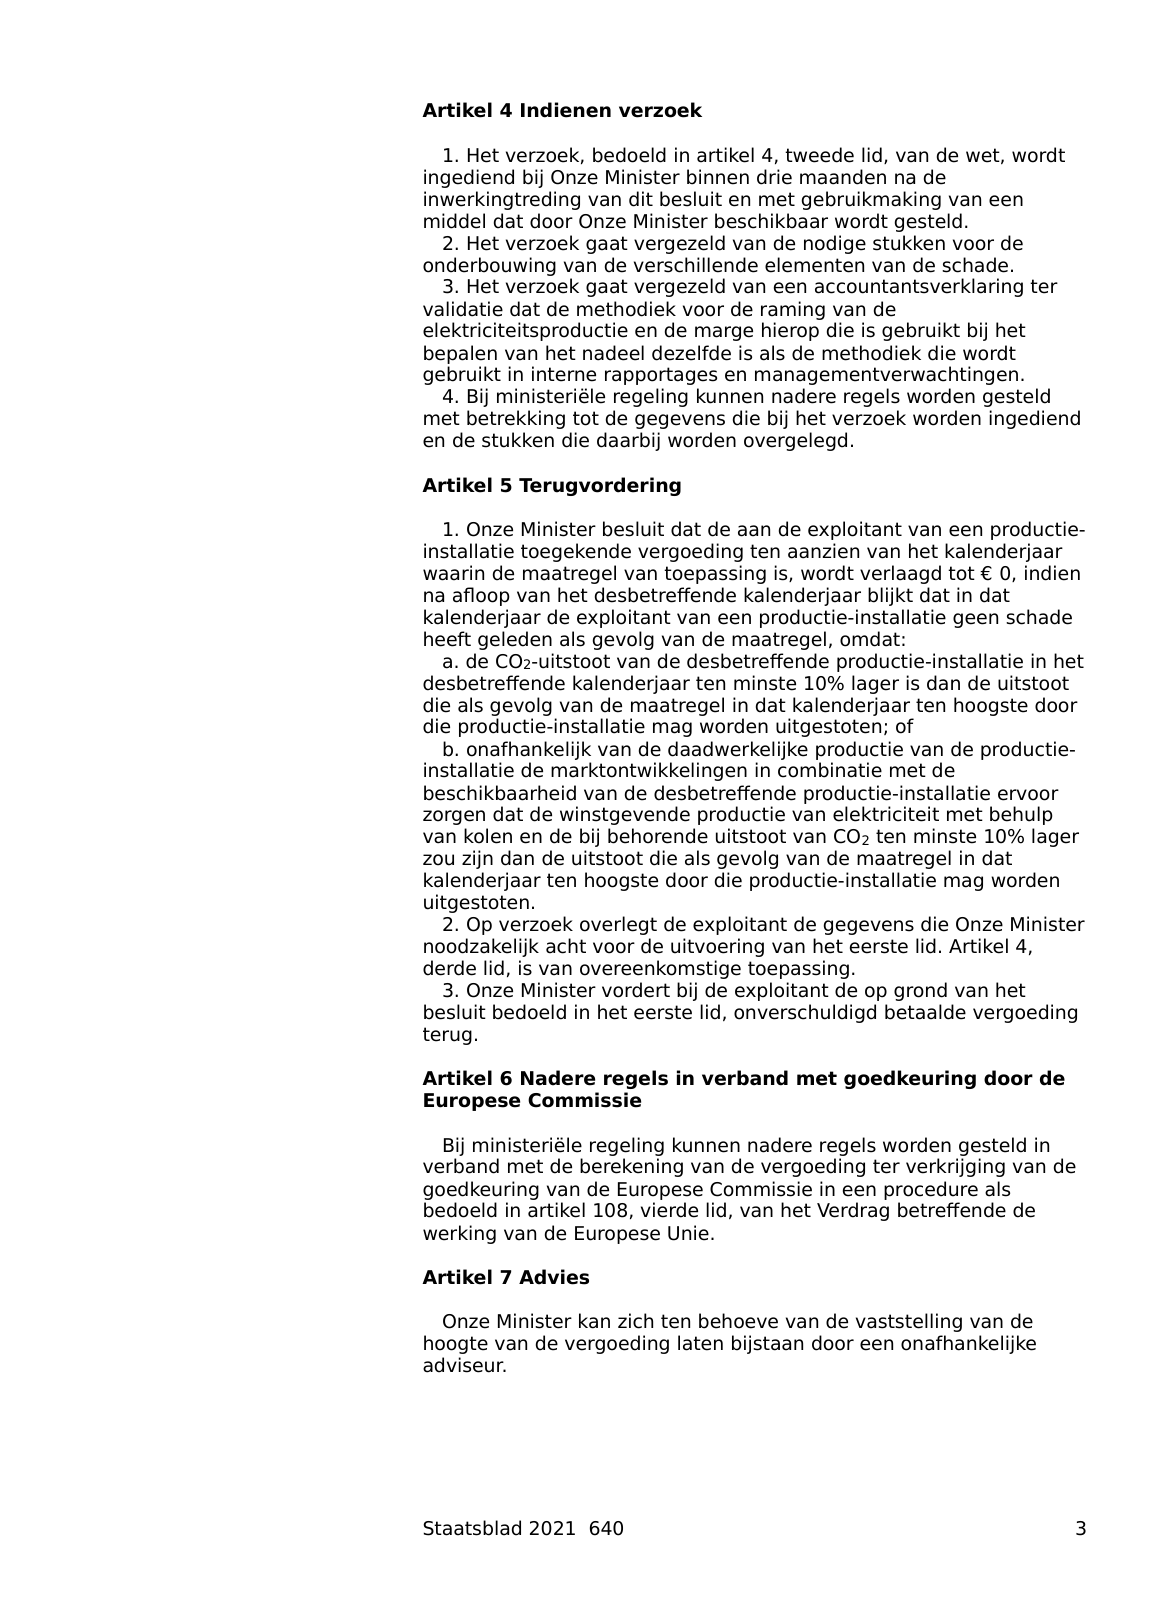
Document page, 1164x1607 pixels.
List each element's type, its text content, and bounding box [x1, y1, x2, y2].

subtitle Artikel 4 Indienen verzoek [422, 100, 1087, 122]
text 3. Onze Minister vordert bij de exploitant de op grond van het besluit bedoeld in het eerste lid, onverschuldigd betaalde vergoeding terug. [422, 980, 1087, 1046]
text 4. Bij ministeriële regeling kunnen nadere regels worden gesteld met betrekking tot de gegevens die bij het verzoek worden ingediend en de stukken die daarbij worden overgelegd. [422, 386, 1087, 452]
text 2. Op verzoek overlegt de exploitant de gegevens die Onze Minister noodzakelijk acht voor de uitvoering van het eerste lid. Artikel 4, derde lid, is van overeenkomstige toepassing. [422, 914, 1087, 980]
text 1. Het verzoek, bedoeld in artikel 4, tweede lid, van de wet, wordt ingediend bij Onze Minister binnen drie maanden na de inwerkingtreding van dit besluit en met gebruikmaking van een middel dat door Onze Minister beschikbaar wordt gesteld. [422, 144, 1087, 232]
subtitle Artikel 6 Nadere regels in verband met goedkeuring door de Europese Commissie [422, 1068, 1087, 1112]
subtitle Artikel 7 Advies [422, 1267, 1087, 1288]
text Onze Minister kan zich ten behoeve van de vaststelling van de hoogte van de vergoeding laten bijstaan door een onafhankelijke adviseur. [422, 1311, 1087, 1377]
text 2. Het verzoek gaat vergezeld van de nodige stukken voor de onderbouwing van de verschillende elementen van de schade. [422, 232, 1087, 276]
subtitle Artikel 5 Terugvordering [422, 474, 1087, 496]
text b. onafhankelijk van de daadwerkelijke productie van de productie-installatie de marktontwikkelingen in combinatie met de beschikbaarheid van de desbetreffende productie-installatie ervoor zorgen dat de winstgevende productie van elektriciteit met behulp van kolen en de bij behorende uitstoot van CO2 ten minste 10% lager zou zijn dan de uitstoot die als gevolg van de maatregel in dat kalenderjaar ten hoogste door die productie-installatie mag worden uitgestoten. [422, 738, 1087, 914]
text Bij ministeriële regeling kunnen nadere regels worden gesteld in verband met de berekening van de vergoeding ter verkrijging van de goedkeuring van de Europese Commissie in een procedure als bedoeld in artikel 108, vierde lid, van het Verdrag betreffende de werking van de Europese Unie. [422, 1134, 1087, 1244]
text 3. Het verzoek gaat vergezeld van een accountantsverklaring ter validatie dat de methodiek voor de raming van de elektriciteitsproductie en de marge hierop die is gebruikt bij het bepalen van het nadeel dezelfde is als de methodiek die wordt gebruikt in interne rapportages en managementverwachtingen. [422, 276, 1087, 386]
text 1. Onze Minister besluit dat de aan de exploitant van een productie-installatie toegekende vergoeding ten aanzien van het kalenderjaar waarin de maatregel van toepassing is, wordt verlaagd tot € 0, indien na afloop van het desbetreffende kalenderjaar blijkt dat in dat kalenderjaar de exploitant van een productie-installatie geen schade heeft geleden als gevolg van de maatregel, omdat: [422, 519, 1087, 651]
text a. de CO2-uitstoot van de desbetreffende productie-installatie in het desbetreffende kalenderjaar ten minste 10% lager is dan de uitstoot die als gevolg van de maatregel in dat kalenderjaar ten hoogste door die productie-installatie mag worden uitgestoten; of [422, 651, 1087, 738]
